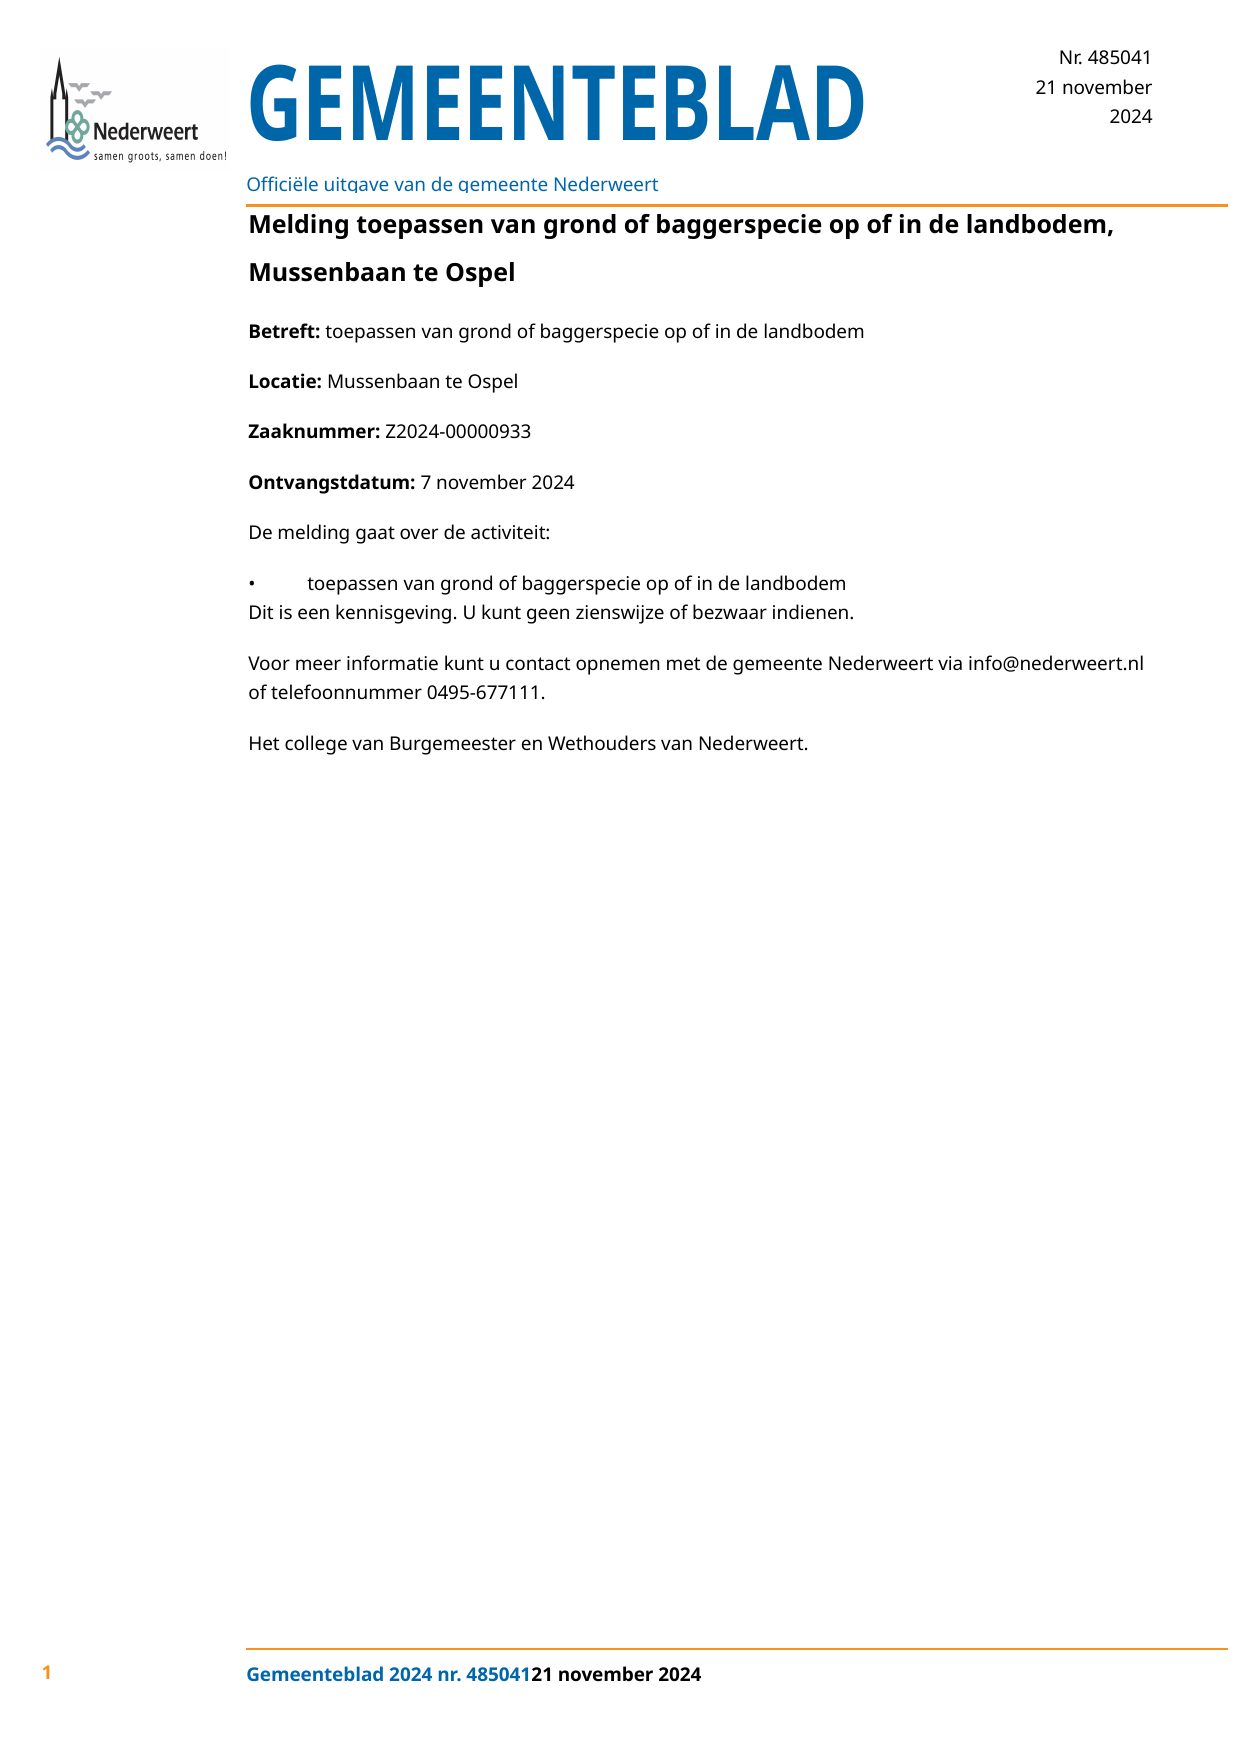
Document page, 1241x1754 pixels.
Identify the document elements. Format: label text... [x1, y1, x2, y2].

text Melding toepassen van grond of baggerspecie op of in de landbodem, Mussenbaan te Ospel [248, 207, 1152, 288]
picture [41, 47, 231, 172]
text Ontvangstdatum: 7 november 2024 [248, 469, 1152, 495]
text Voor meer informatie kunt u contact opnemen met de gemeente Nederweert via info@nederweert.nl of telefoonnummer 0495-677111. [248, 650, 1152, 705]
text Zaaknummer: Z2024-00000933 [248, 419, 1152, 444]
text De melding gaat over de activiteit: [248, 519, 1152, 545]
text Betreft: toepassen van grond of baggerspecie op of in de landbodem [248, 318, 1152, 344]
text Dit is een kennisgeving. U kunt geen zienswijze of bezwaar indienen. [248, 599, 1152, 625]
text Het college van Burgemeester en Wethouders van Nederweert. [248, 730, 1152, 756]
text Locatie: Mussenbaan te Ospel [248, 368, 1152, 394]
list toepassen van grond of baggerspecie op of in de landbodem [248, 570, 1152, 596]
